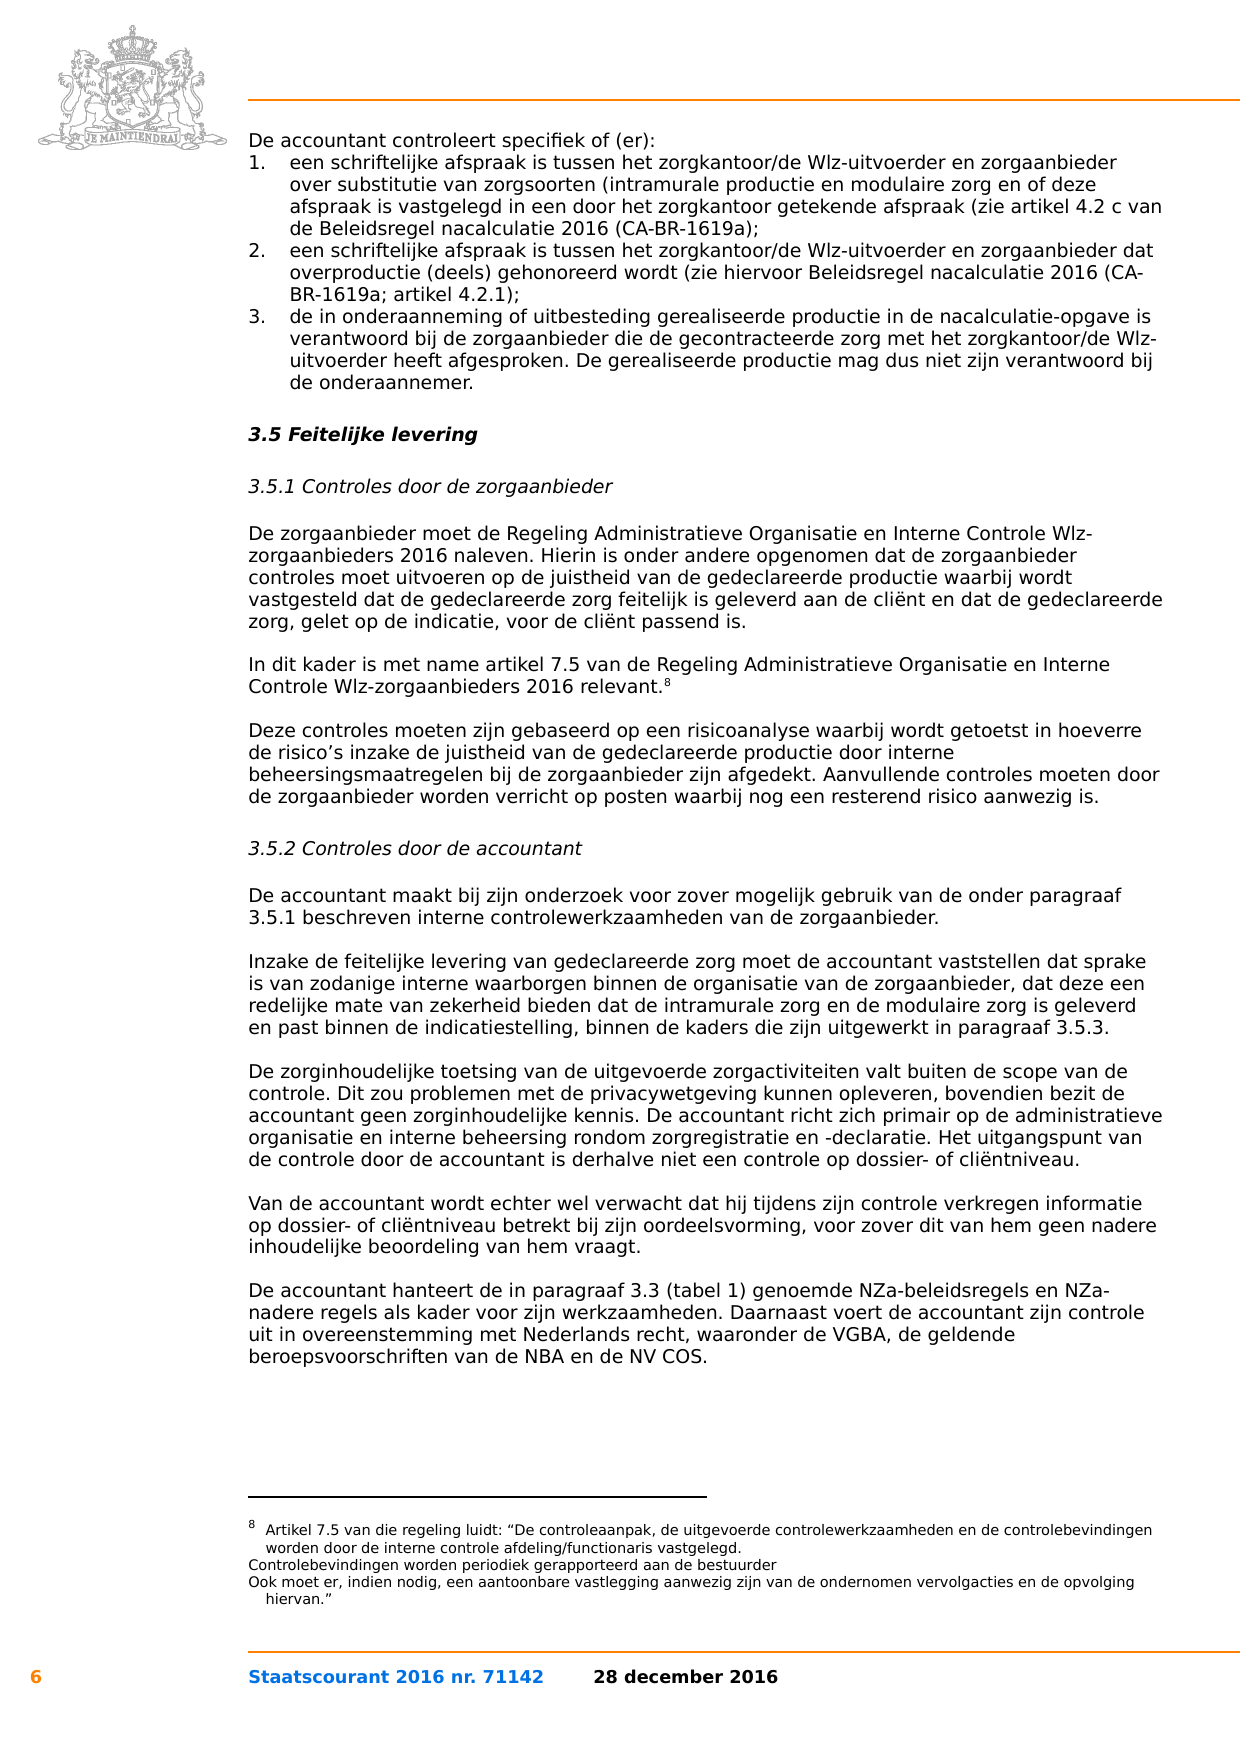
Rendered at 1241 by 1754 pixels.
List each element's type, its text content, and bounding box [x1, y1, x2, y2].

text 2. een schriftelijke afspraak is tussen het zorgkantoor/de Wlz-uitvoerder en zorgaanbieder dat overproductie (deels) gehonoreerd wordt (zie hiervoor Beleidsregel nacalculatie 2016 (CA-BR-1619a; artikel 4.2.1); [248, 240, 1163, 306]
text Inzake de feitelijke levering van gedeclareerde zorg moet de accountant vaststellen dat sprake is van zodanige interne waarborgen binnen de organisatie van de zorgaanbieder, dat deze een redelijke mate van zekerheid bieden dat de intramurale zorg en de modulaire zorg is geleverd en past binnen de indicatiestelling, binnen de kaders die zijn uitgewerkt in paragraaf 3.5.3. [248, 951, 1163, 1039]
text De accountant maakt bij zijn onderzoek voor zover mogelijk gebruik van de onder paragraaf 3.5.1 beschreven interne controlewerkzaamheden van de zorgaanbieder. [248, 885, 1163, 929]
text Artikel 7.5 van die regeling luidt: “De controleaanpak, de uitgevoerde controlewerkzaamheden en de controlebevindingen worden door de interne controle afdeling/functionaris vastgelegd. [248, 1518, 1163, 1557]
picture [38, 25, 227, 150]
text Controlebevindingen worden periodiek gerapporteerd aan de bestuurder [248, 1557, 1163, 1574]
text Deze controles moeten zijn gebaseerd op een risicoanalyse waarbij wordt getoetst in hoeverre de risico’s inzake de juistheid van de gedeclareerde productie door interne beheersingsmaatregelen bij de zorgaanbieder zijn afgedekt. Aanvullende controles moeten door de zorgaanbieder worden verricht op posten waarbij nog een resterend risico aanwezig is. [248, 720, 1163, 808]
text Ook moet er, indien nodig, een aantoonbare vastlegging aanwezig zijn van de ondernomen vervolgacties en de opvolging hiervan.” [248, 1574, 1163, 1608]
text 1. een schriftelijke afspraak is tussen het zorgkantoor/de Wlz-uitvoerder en zorgaanbieder over substitutie van zorgsoorten (intramurale productie en modulaire zorg en of deze afspraak is vastgelegd in een door het zorgkantoor getekende afspraak (zie artikel 4.2 c van de Beleidsregel nacalculatie 2016 (CA-BR-1619a); [248, 152, 1163, 240]
text De accountant hanteert de in paragraaf 3.3 (tabel 1) genoemde NZa-beleidsregels en NZa-nadere regels als kader voor zijn werkzaamheden. Daarnaast voert de accountant zijn controle uit in overeenstemming met Nederlands recht, waaronder de VGBA, de geldende beroepsvoorschriften van de NBA en de NV COS. [248, 1280, 1163, 1368]
text Van de accountant wordt echter wel verwacht dat hij tijdens zijn controle verkregen informatie op dossier- of cliëntniveau betrekt bij zijn oordeelsvorming, voor zover dit van hem geen nadere inhoudelijke beoordeling van hem vraagt. [248, 1192, 1163, 1258]
subtitle 3.5.2 Controles door de accountant [248, 838, 1163, 860]
text In dit kader is met name artikel 7.5 van de Regeling Administratieve Organisatie en Interne Controle Wlz-zorgaanbieders 2016 relevant. [248, 654, 1163, 698]
text De accountant controleert specifiek of (er): [248, 130, 1163, 152]
subtitle 3.5.1 Controles door de zorgaanbieder [248, 476, 1163, 498]
text De zorgaanbieder moet de Regeling Administratieve Organisatie en Interne Controle Wlz-zorgaanbieders 2016 naleven. Hierin is onder andere opgenomen dat de zorgaanbieder controles moet uitvoeren op de juistheid van de gedeclareerde productie waarbij wordt vastgesteld dat de gedeclareerde zorg feitelijk is geleverd aan de cliënt en dat de gedeclareerde zorg, gelet op de indicatie, voor de cliënt passend is. [248, 523, 1163, 632]
text 3. de in onderaanneming of uitbesteding gerealiseerde productie in de nacalculatie-opgave is verantwoord bij de zorgaanbieder die de gecontracteerde zorg met het zorgkantoor/de Wlz-uitvoerder heeft afgesproken. De gerealiseerde productie mag dus niet zijn verantwoord bij de onderaannemer. [248, 306, 1163, 394]
text De zorginhoudelijke toetsing van de uitgevoerde zorgactiviteiten valt buiten de scope van de controle. Dit zou problemen met de privacywetgeving kunnen opleveren, bovendien bezit de accountant geen zorginhoudelijke kennis. De accountant richt zich primair op de administratieve organisatie en interne beheersing rondom zorgregistratie en -declaratie. Het uitgangspunt van de controle door de accountant is derhalve niet een controle op dossier- of cliëntniveau. [248, 1061, 1163, 1171]
subtitle 3.5 Feitelijke levering [248, 424, 1163, 446]
